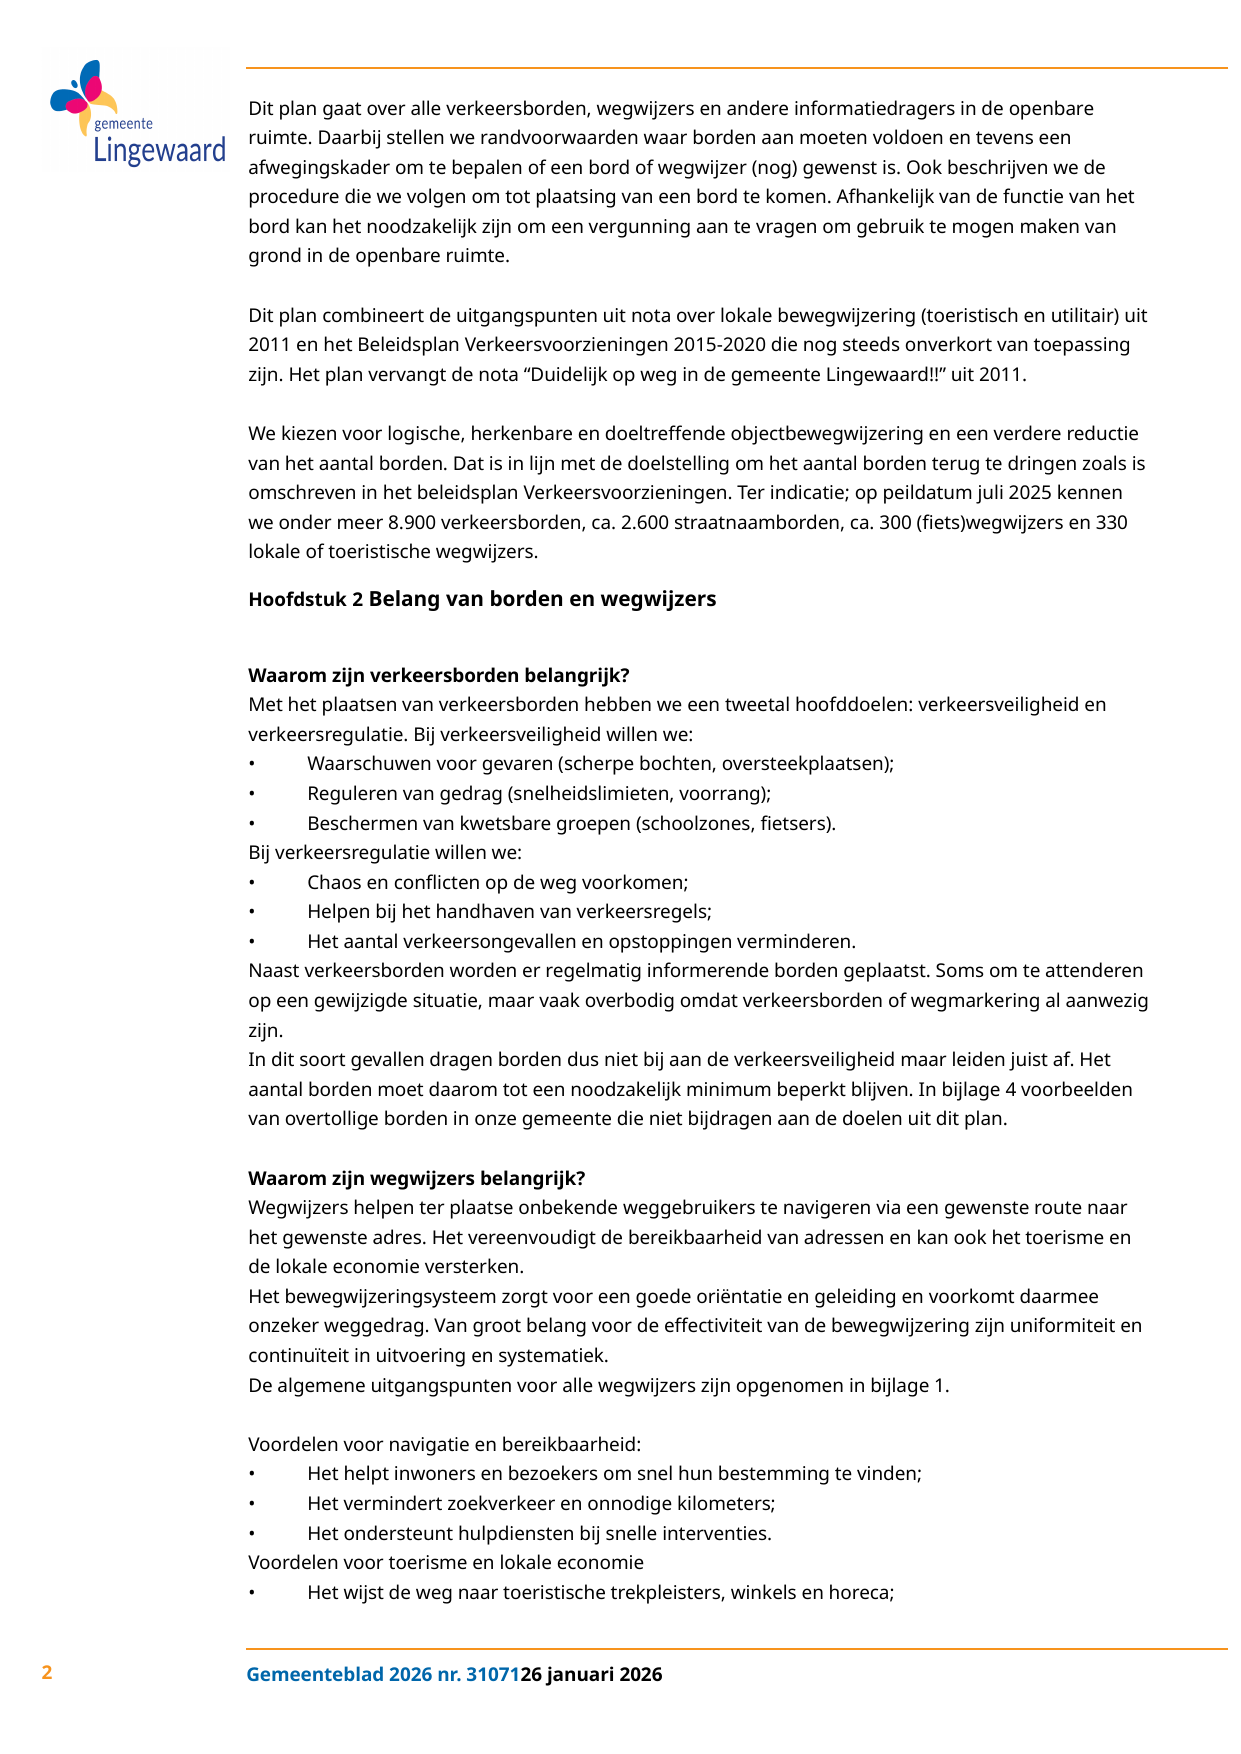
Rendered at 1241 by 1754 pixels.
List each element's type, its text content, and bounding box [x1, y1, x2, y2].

list Het helpt inwoners en bezoekers om snel hun bestemming te vinden; [248, 1461, 1152, 1486]
text We kiezen voor logische, herkenbare en doeltreffende objectbewegwijzering en een verdere reductie van het aantal borden. Dat is in lijn met de doelstelling om het aantal borden terug te dringen zoals is omschreven in het beleidsplan Verkeersvoorzieningen. Ter indicatie; op peildatum juli 2025 kennen we onder meer 8.900 verkeersborden, ca. 2.600 straatnaamborden, ca. 300 (fiets)wegwijzers en 330 lokale of toeristische wegwijzers. [248, 420, 1152, 564]
text In dit soort gevallen dragen borden dus niet bij aan de verkeersveiligheid maar leiden juist af. Het aantal borden moet daarom tot een noodzakelijk minimum beperkt blijven. In bijlage 4 voorbeelden van overtollige borden in onze gemeente die niet bijdragen aan de doelen uit dit plan. [248, 1046, 1152, 1131]
text Dit plan gaat over alle verkeersborden, wegwijzers en andere informatiedragers in de openbare ruimte. Daarbij stellen we randvoorwaarden waar borden aan moeten voldoen en tevens een afwegingskader om te bepalen of een bord of wegwijzer (nog) gewenst is. Ook beschrijven we de procedure die we volgen om tot plaatsing van een bord te komen. Afhankelijk van de functie van het bord kan het noodzakelijk zijn om een vergunning aan te vragen om gebruik te mogen maken van grond in de openbare ruimte. [248, 95, 1152, 268]
text Waarom zijn wegwijzers belangrijk? [248, 1165, 1152, 1191]
list Chaos en conflicten op de weg voorkomen; [248, 869, 1152, 895]
list Het ondersteunt hulpdiensten bij snelle interventies. [248, 1520, 1152, 1546]
text Bij verkeersregulatie willen we: [248, 839, 1152, 865]
text Waarom zijn verkeersborden belangrijk? [248, 662, 1152, 688]
text Hoofdstuk 2 Belang van borden en wegwijzers [248, 584, 1152, 613]
text Naast verkeersborden worden er regelmatig informerende borden geplaatst. Soms om te attenderen op een gewijzigde situatie, maar vaak overbodig omdat verkeersborden of wegmarkering al aanwezig zijn. [248, 958, 1152, 1043]
text Dit plan combineert de uitgangspunten uit nota over lokale bewegwijzering (toeristisch en utilitair) uit 2011 en het Beleidsplan Verkeersvoorzieningen 2015-2020 die nog steeds onverkort van toepassing zijn. Het plan vervangt de nota “Duidelijk op weg in de gemeente Lingewaard!!” uit 2011. [248, 302, 1152, 387]
list Helpen bij het handhaven van verkeersregels; [248, 898, 1152, 924]
text Voordelen voor toerisme en lokale economie [248, 1549, 1152, 1575]
text De algemene uitgangspunten voor alle wegwijzers zijn opgenomen in bijlage 1. [248, 1372, 1152, 1398]
text Voordelen voor navigatie en bereikbaarheid: [248, 1431, 1152, 1457]
list Beschermen van kwetsbare groepen (schoolzones, fietsers). [248, 810, 1152, 836]
text Wegwijzers helpen ter plaatse onbekende weggebruikers te navigeren via een gewenste route naar het gewenste adres. Het vereenvoudigt de bereikbaarheid van adressen en kan ook het toerisme en de lokale economie versterken. [248, 1194, 1152, 1279]
list Waarschuwen voor gevaren (scherpe bochten, oversteekplaatsen); [248, 751, 1152, 776]
list Het aantal verkeersongevallen en opstoppingen verminderen. [248, 928, 1152, 954]
text Het bewegwijzeringsysteem zorgt voor een goede oriëntatie en geleiding en voorkomt daarmee onzeker weggedrag. Van groot belang voor de effectiviteit van de bewegwijzering zijn uniformiteit en continuïteit in uitvoering en systematiek. [248, 1283, 1152, 1368]
picture [41, 47, 231, 172]
list Het vermindert zoekverkeer en onnodige kilometers; [248, 1490, 1152, 1516]
list Reguleren van gedrag (snelheidslimieten, voorrang); [248, 780, 1152, 806]
list Het wijst de weg naar toeristische trekpleisters, winkels en horeca; [248, 1579, 1152, 1605]
text Met het plaatsen van verkeersborden hebben we een tweetal hoofddoelen: verkeersveiligheid en verkeersregulatie. Bij verkeersveiligheid willen we: [248, 691, 1152, 747]
